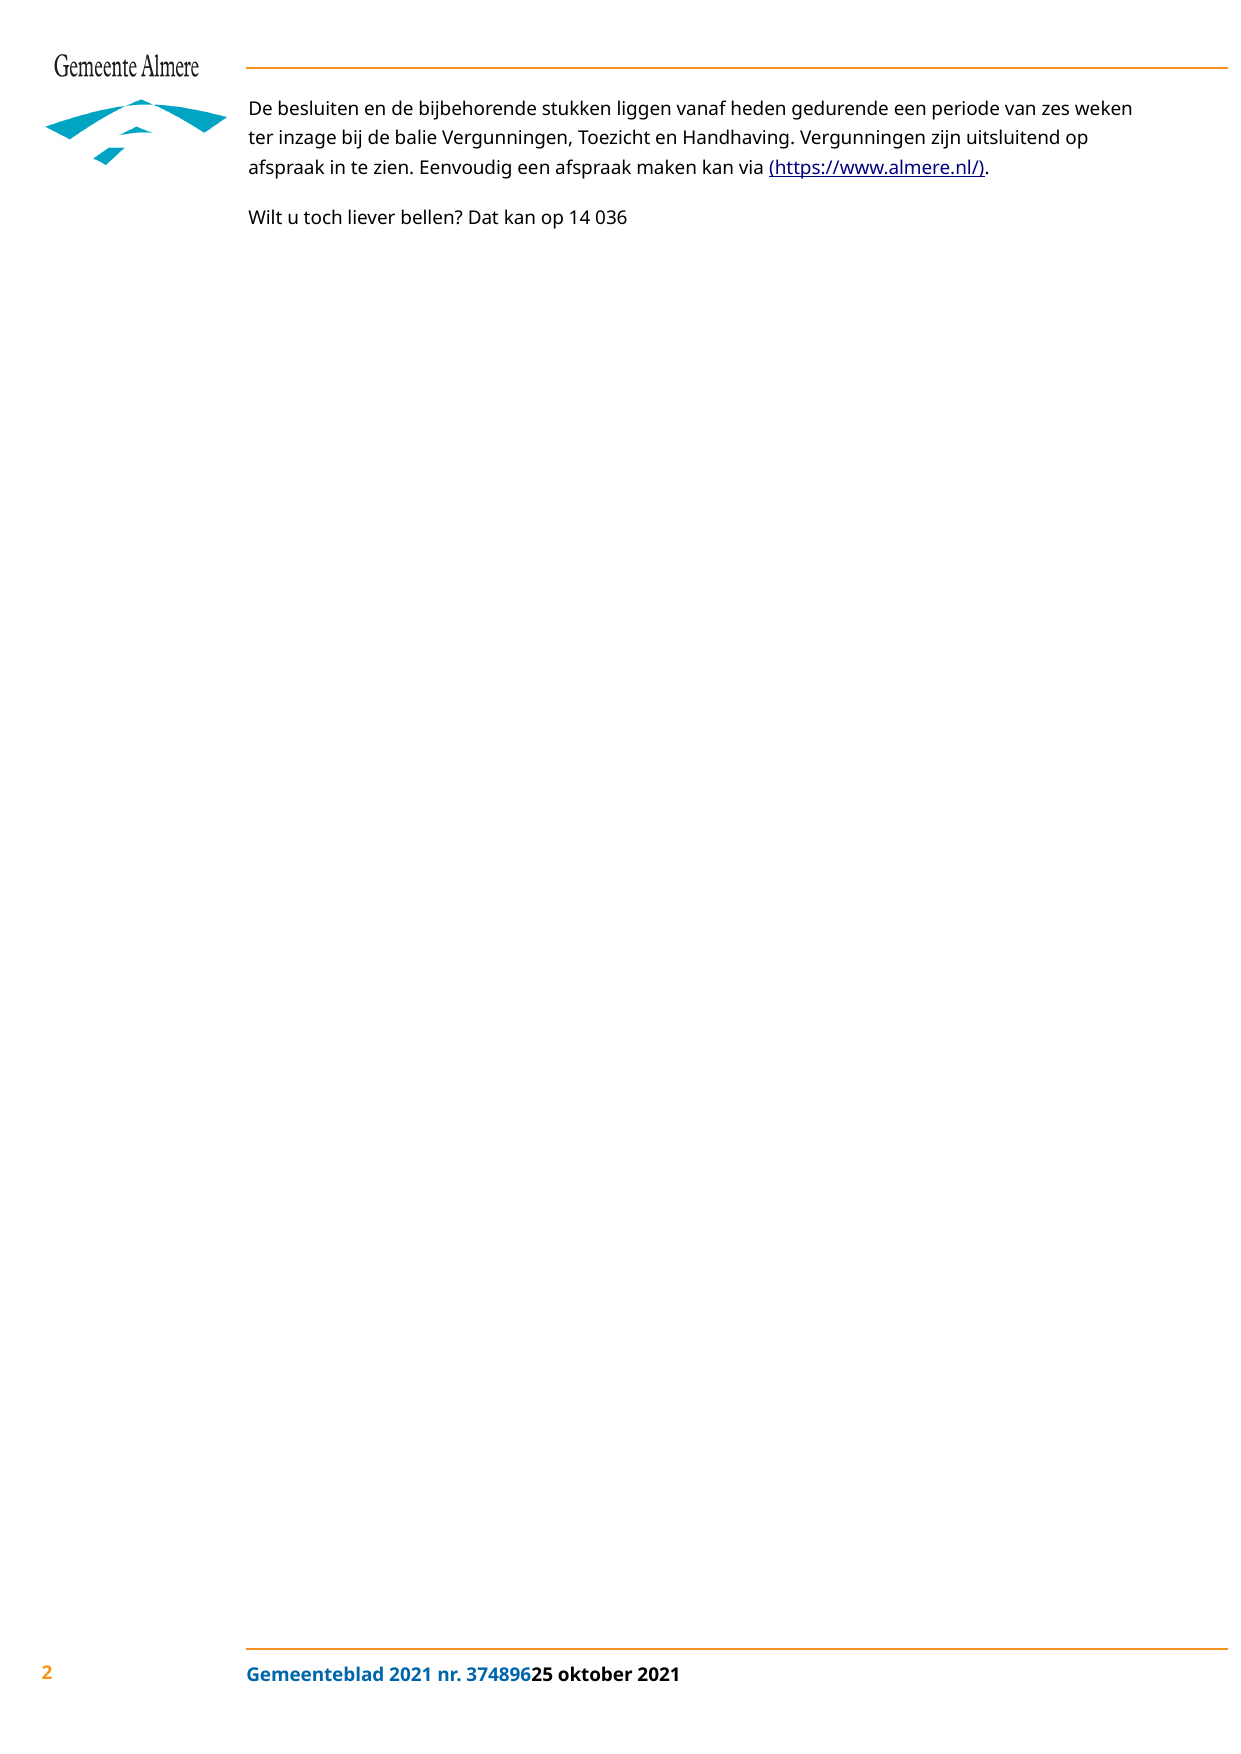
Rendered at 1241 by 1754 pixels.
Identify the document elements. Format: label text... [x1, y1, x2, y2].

text Wilt u toch liever bellen? Dat kan op 14 036 [248, 204, 1152, 230]
picture [41, 47, 231, 172]
text De besluiten en de bijbehorende stukken liggen vanaf heden gedurende een periode van zes weken ter inzage bij de balie Vergunningen, Toezicht en Handhaving. Vergunningen zijn uitsluitend op afspraak in te zien. Eenvoudig een afspraak maken kan via (https://www.almere.nl/). [248, 95, 1152, 180]
